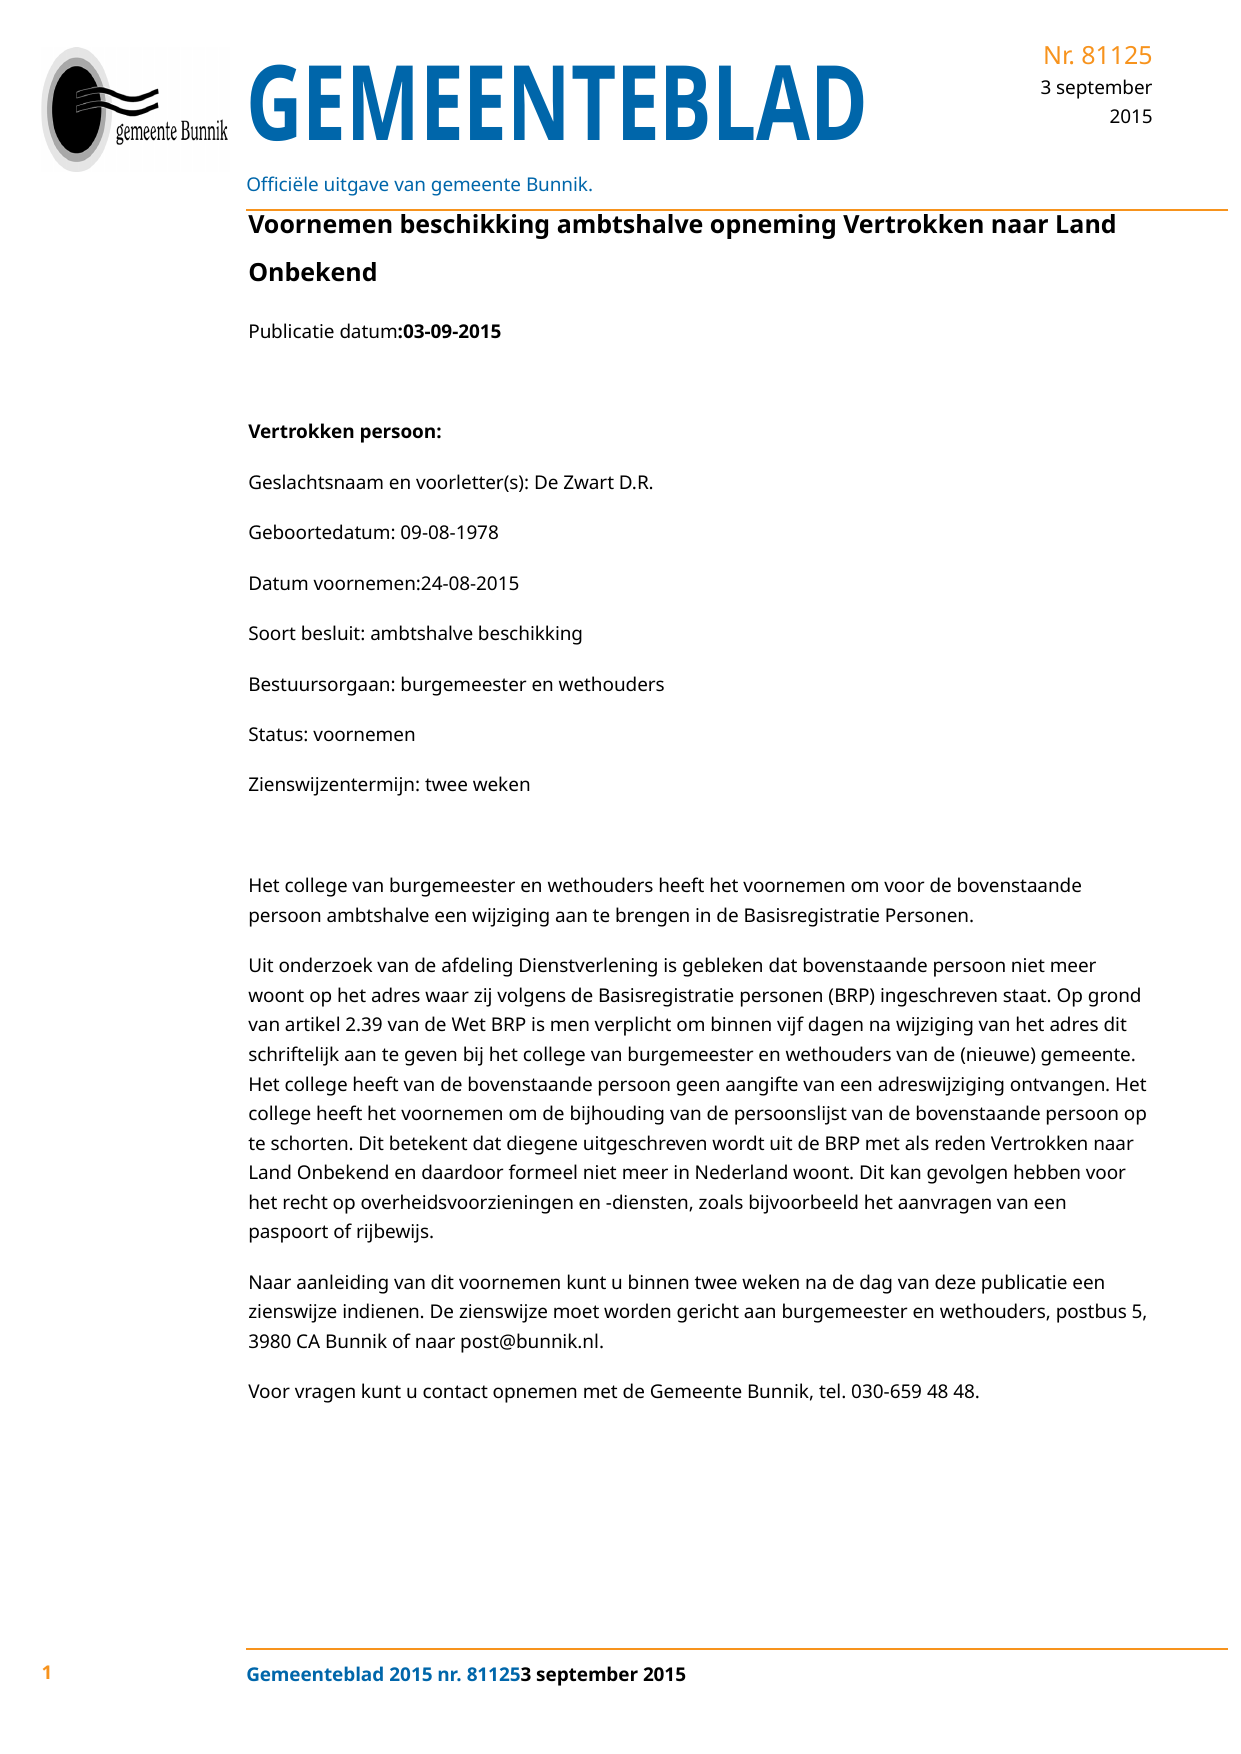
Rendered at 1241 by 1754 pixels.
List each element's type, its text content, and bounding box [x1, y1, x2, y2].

text Het college van burgemeester en wethouders heeft het voornemen om voor de bovenstaande persoon ambtshalve een wijziging aan te brengen in de Basisregistratie Personen. [248, 872, 1152, 928]
text Geslachtsnaam en voorletter(s): De Zwart D.R. [248, 469, 1152, 495]
text Vertrokken persoon: [248, 419, 1152, 444]
text Voor vragen kunt u contact opnemen met de Gemeente Bunnik, tel. 030-659 48 48. [248, 1379, 1152, 1404]
text Status: voornemen [248, 721, 1152, 747]
text Voornemen beschikking ambtshalve opneming Vertrokken naar Land Onbekend [248, 211, 1152, 288]
text Publicatie datum:03-09-2015 [248, 318, 1152, 344]
picture [41, 47, 231, 172]
text Zienswijzentermijn: twee weken [248, 772, 1152, 797]
text Geboortedatum: 09-08-1978 [248, 519, 1152, 545]
text Datum voornemen:24-08-2015 [248, 570, 1152, 596]
text Naar aanleiding van dit voornemen kunt u binnen twee weken na de dag van deze publicatie een zienswijze indienen. De zienswijze moet worden gericht aan burgemeester en wethouders, postbus 5, 3980 CA Bunnik of naar post@bunnik.nl. [248, 1269, 1152, 1354]
text Uit onderzoek van de afdeling Dienstverlening is gebleken dat bovenstaande persoon niet meer woont op het adres waar zij volgens de Basisregistratie personen (BRP) ingeschreven staat. Op grond van artikel 2.39 van de Wet BRP is men verplicht om binnen vijf dagen na wijziging van het adres dit schriftelijk aan te geven bij het college van burgemeester en wethouders van de (nieuwe) gemeente. Het college heeft van de bovenstaande persoon geen aangifte van een adreswijziging ontvangen. Het college heeft het voornemen om de bijhouding van de persoonslijst van de bovenstaande persoon op te schorten. Dit betekent dat diegene uitgeschreven wordt uit de BRP met als reden Vertrokken naar Land Onbekend en daardoor formeel niet meer in Nederland woont. Dit kan gevolgen hebben voor het recht op overheidsvoorzieningen en -diensten, zoals bijvoorbeeld het aanvragen van een paspoort of rijbewijs. [248, 952, 1152, 1244]
text Soort besluit: ambtshalve beschikking [248, 620, 1152, 646]
text Bestuursorgaan: burgemeester en wethouders [248, 671, 1152, 697]
